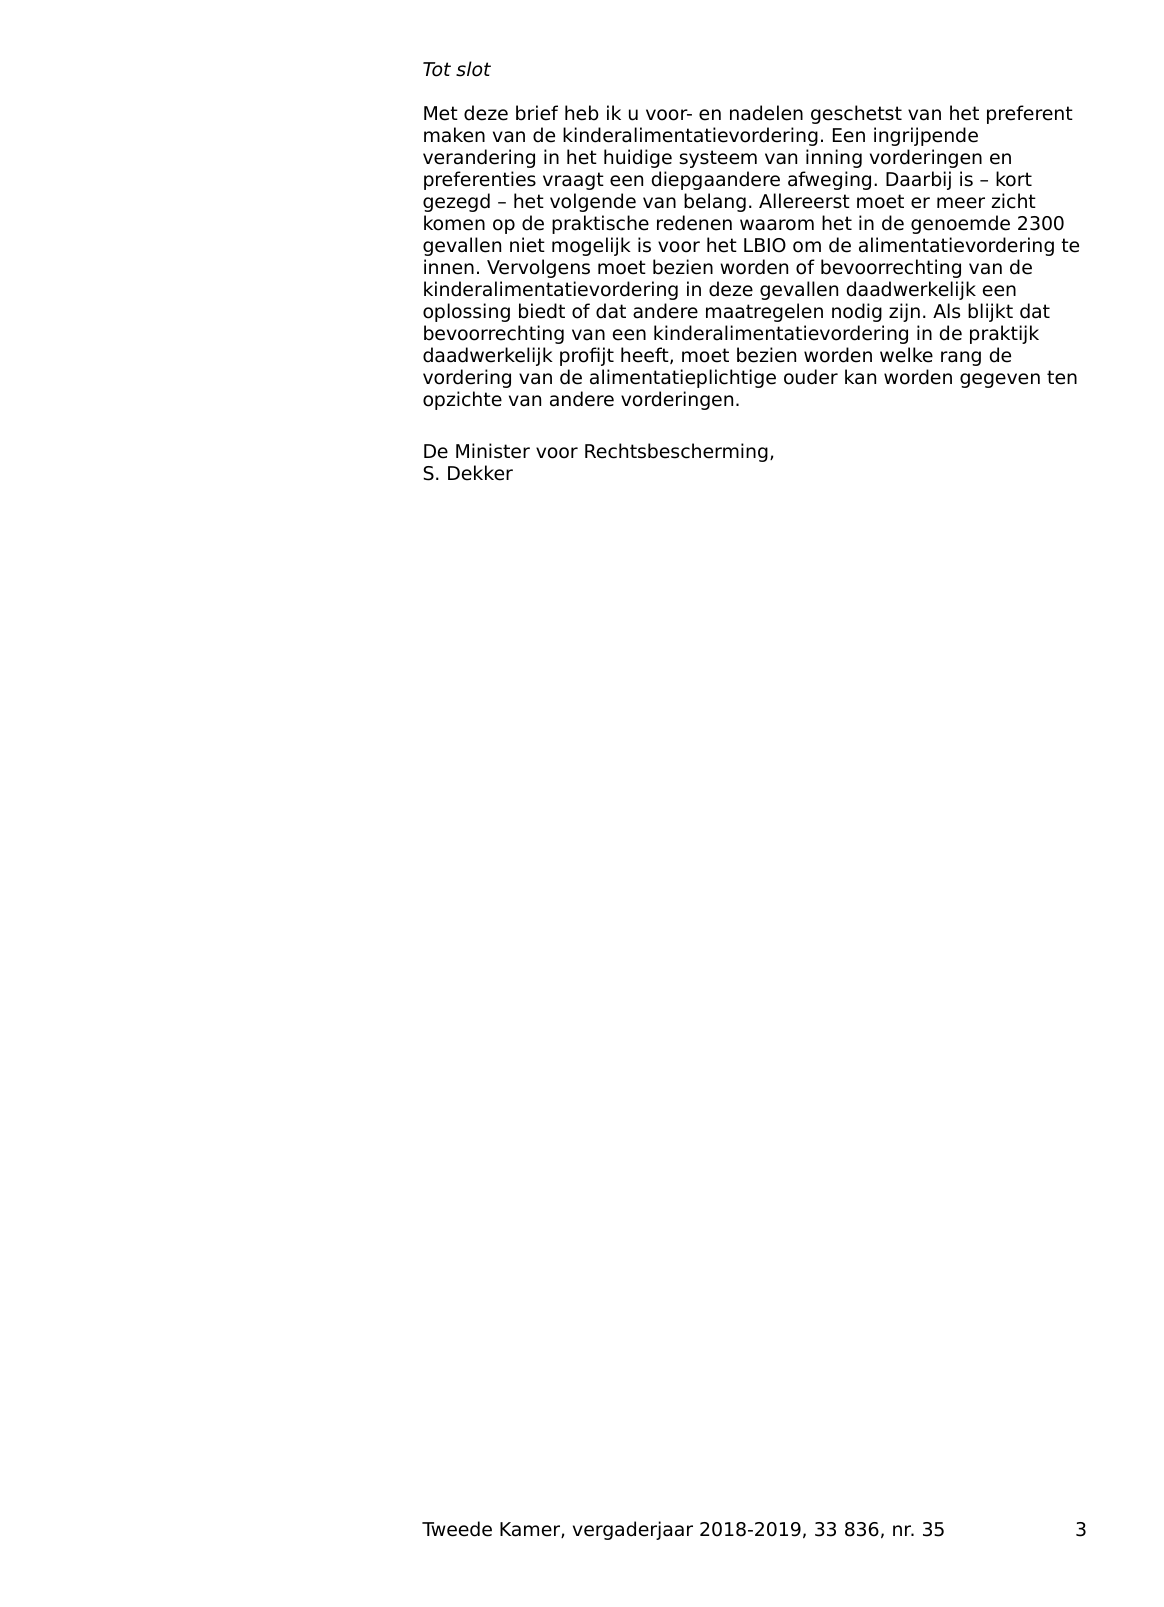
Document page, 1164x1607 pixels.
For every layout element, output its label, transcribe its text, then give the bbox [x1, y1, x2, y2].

subtitle Tot slot [422, 59, 1087, 81]
text Met deze brief heb ik u voor- en nadelen geschetst van het preferent maken van de kinderalimentatievordering. Een ingrijpende verandering in het huidige systeem van inning vorderingen en preferenties vraagt een diepgaandere afweging. Daarbij is – kort gezegd – het volgende van belang. Allereerst moet er meer zicht komen op de praktische redenen waarom het in de genoemde 2300 gevallen niet mogelijk is voor het LBIO om de alimentatievordering te innen. Vervolgens moet bezien worden of bevoorrechting van de kinderalimentatievordering in deze gevallen daadwerkelijk een oplossing biedt of dat andere maatregelen nodig zijn. Als blijkt dat bevoorrechting van een kinderalimentatievordering in de praktijk daadwerkelijk profijt heeft, moet bezien worden welke rang de vordering van de alimentatieplichtige ouder kan worden gegeven ten opzichte van andere vorderingen. [422, 103, 1087, 411]
text De Minister voor Rechtsbescherming, S. Dekker [422, 441, 1087, 485]
